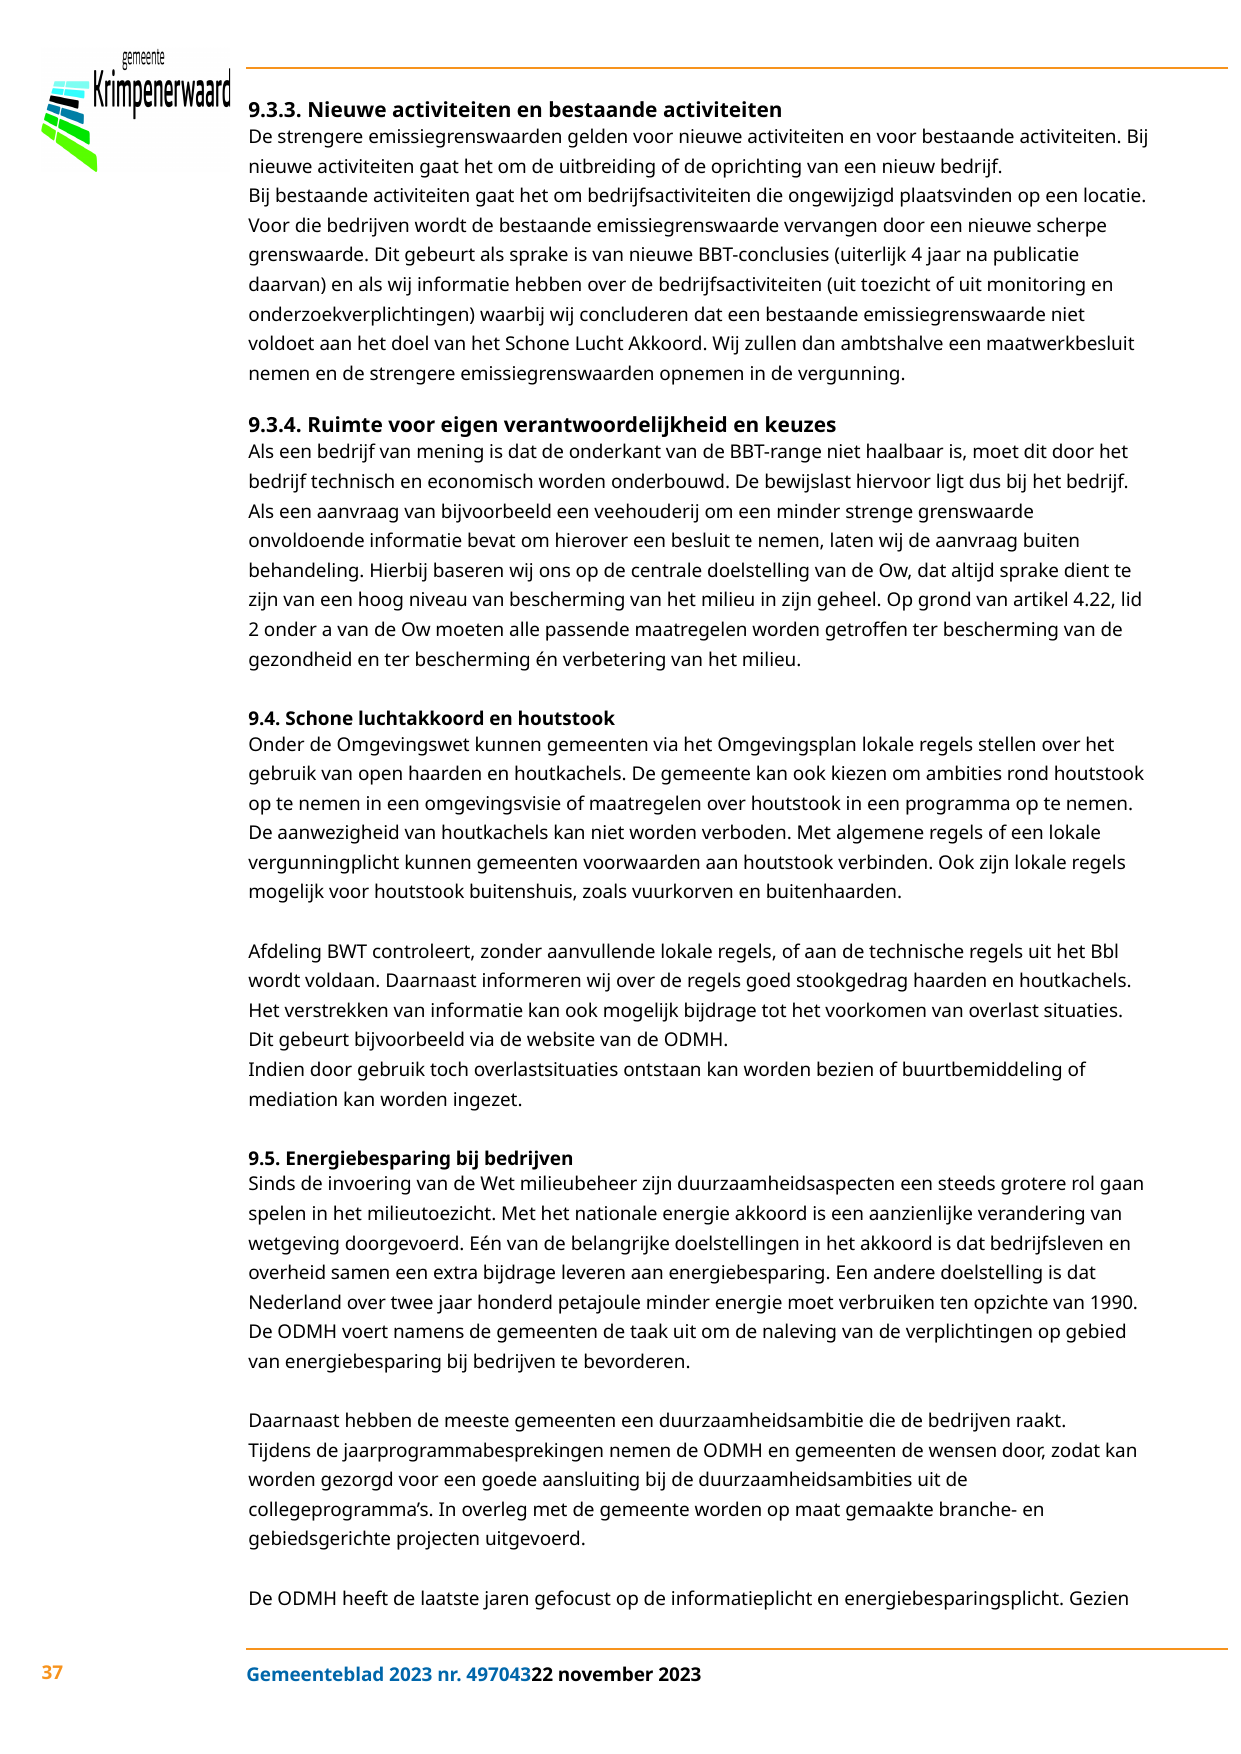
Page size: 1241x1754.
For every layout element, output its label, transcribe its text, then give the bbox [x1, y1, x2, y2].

picture [41, 47, 231, 172]
text Indien door gebruik toch overlastsituaties ontstaan kan worden bezien of buurtbemiddeling of mediation kan worden ingezet. [248, 1056, 1152, 1111]
text Tijdens de jaarprogrammabesprekingen nemen de ODMH en gemeenten de wensen door, zodat kan worden gezorgd voor een goede aansluiting bij de duurzaamheidsambities uit de collegeprogramma’s. In overleg met de gemeente worden op maat gemaakte branche- en gebiedsgerichte projecten uitgevoerd. [248, 1437, 1152, 1551]
text 9.3.4. Ruimte voor eigen verantwoordelijkheid en keuzes [248, 410, 1152, 439]
text 9.3.3. Nieuwe activiteiten en bestaande activiteiten [248, 95, 1152, 123]
text Bij bestaande activiteiten gaat het om bedrijfsactiviteiten die ongewijzigd plaatsvinden op een locatie. Voor die bedrijven wordt de bestaande emissiegrenswaarde vervangen door een nieuwe scherpe grenswaarde. Dit gebeurt als sprake is van nieuwe BBT-conclusies (uiterlijk 4 jaar na publicatie daarvan) en als wij informatie hebben over de bedrijfsactiviteiten (uit toezicht of uit monitoring en onderzoekverplichtingen) waarbij wij concluderen dat een bestaande emissiegrenswaarde niet voldoet aan het doel van het Schone Lucht Akkoord. Wij zullen dan ambtshalve een maatwerkbesluit nemen en de strengere emissiegrenswaarden opnemen in de vergunning. [248, 182, 1152, 386]
text 9.4. Schone luchtakkoord en houtstook [248, 705, 1152, 731]
text Onder de Omgevingswet kunnen gemeenten via het Omgevingsplan lokale regels stellen over het gebruik van open haarden en houtkachels. De gemeente kan ook kiezen om ambities rond houtstook op te nemen in een omgevingsvisie of maatregelen over houtstook in een programma op te nemen. De aanwezigheid van houtkachels kan niet worden verboden. Met algemene regels of een lokale vergunningplicht kunnen gemeenten voorwaarden aan houtstook verbinden. Ook zijn lokale regels mogelijk voor houtstook buitenshuis, zoals vuurkorven en buitenhaarden. [248, 731, 1152, 904]
text Als een bedrijf van mening is dat de onderkant van de BBT-range niet haalbaar is, moet dit door het bedrijf technisch en economisch worden onderbouwd. De bewijslast hiervoor ligt dus bij het bedrijf. Als een aanvraag van bijvoorbeeld een veehouderij om een minder strenge grenswaarde onvoldoende informatie bevat om hierover een besluit te nemen, laten wij de aanvraag buiten behandeling. Hierbij baseren wij ons op de centrale doelstelling van de Ow, dat altijd sprake dient te zijn van een hoog niveau van bescherming van het milieu in zijn geheel. Op grond van artikel 4.22, lid 2 onder a van de Ow moeten alle passende maatregelen worden getroffen ter bescherming van de gezondheid en ter bescherming én verbetering van het milieu. [248, 439, 1152, 672]
text 9.5. Energiebesparing bij bedrijven [248, 1145, 1152, 1171]
text De strengere emissiegrenswaarden gelden voor nieuwe activiteiten en voor bestaande activiteiten. Bij nieuwe activiteiten gaat het om de uitbreiding of de oprichting van een nieuw bedrijf. [248, 123, 1152, 178]
text Daarnaast hebben de meeste gemeenten een duurzaamheidsambitie die de bedrijven raakt. [248, 1407, 1152, 1433]
text Sinds de invoering van de Wet milieubeheer zijn duurzaamheidsaspecten een steeds grotere rol gaan spelen in het milieutoezicht. Met het nationale energie akkoord is een aanzienlijke verandering van wetgeving doorgevoerd. Eén van de belangrijke doelstellingen in het akkoord is dat bedrijfsleven en overheid samen een extra bijdrage leveren aan energiebesparing. Een andere doelstelling is dat Nederland over twee jaar honderd petajoule minder energie moet verbruiken ten opzichte van 1990. De ODMH voert namens de gemeenten de taak uit om de naleving van de verplichtingen op gebied van energiebesparing bij bedrijven te bevorderen. [248, 1171, 1152, 1374]
text Afdeling BWT controleert, zonder aanvullende lokale regels, of aan de technische regels uit het Bbl wordt voldaan. Daarnaast informeren wij over de regels goed stookgedrag haarden en houtkachels. Het verstrekken van informatie kan ook mogelijk bijdrage tot het voorkomen van overlast situaties. Dit gebeurt bijvoorbeeld via de website van de ODMH. [248, 938, 1152, 1052]
text De ODMH heeft de laatste jaren gefocust op de informatieplicht en energiebesparingsplicht. Gezien [248, 1585, 1152, 1611]
